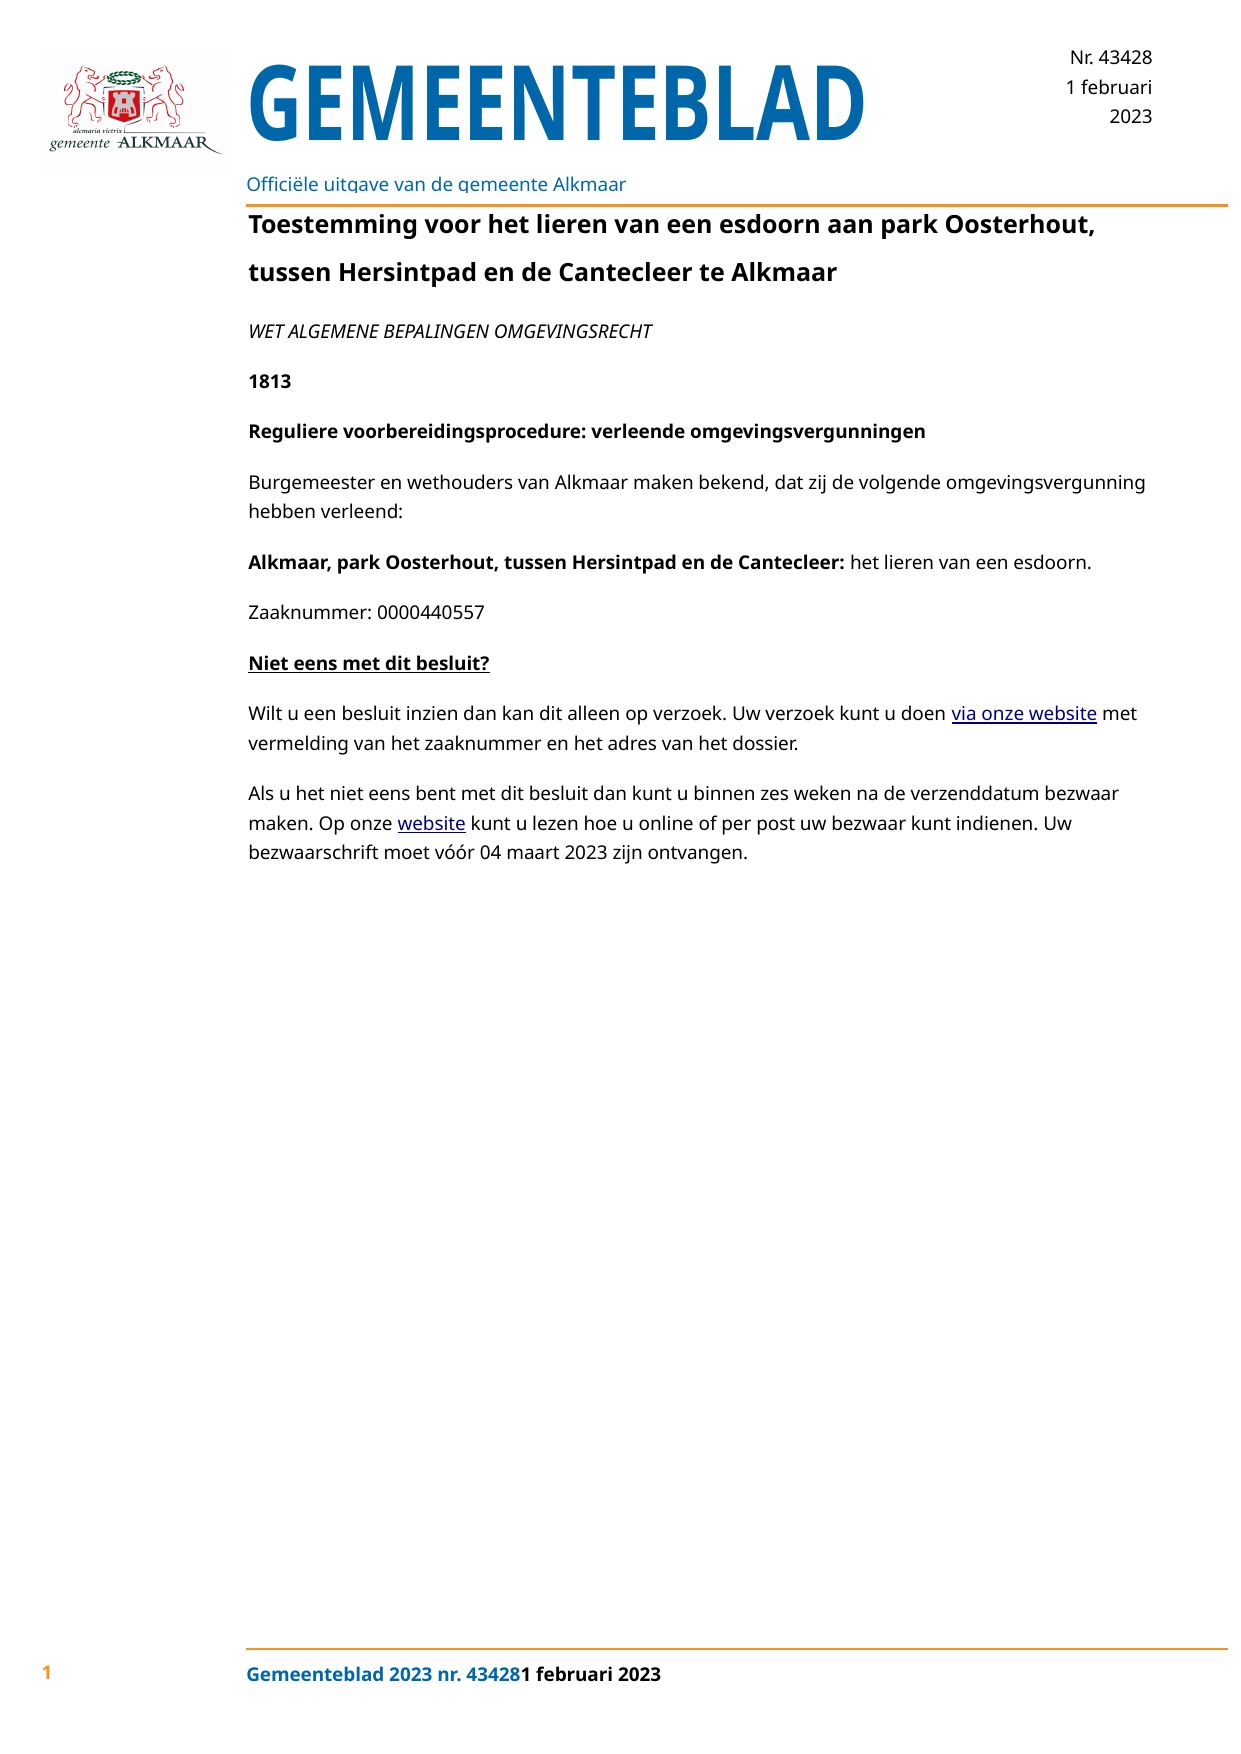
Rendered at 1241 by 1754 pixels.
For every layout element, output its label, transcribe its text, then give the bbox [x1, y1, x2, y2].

text Burgemeester en wethouders van Alkmaar maken bekend, dat zij de volgende omgevingsvergunning hebben verleend: [248, 469, 1152, 524]
text Niet eens met dit besluit? [248, 650, 1152, 676]
text Toestemming voor het lieren van een esdoorn aan park Oosterhout, tussen Hersintpad en de Cantecleer te Alkmaar [248, 207, 1152, 288]
text Alkmaar, park Oosterhout, tussen Hersintpad en de Cantecleer: het lieren van een esdoorn. [248, 549, 1152, 575]
text 1813 [248, 368, 1152, 394]
text WET ALGEMENE BEPALINGEN OMGEVINGSRECHT [248, 318, 1152, 344]
picture [41, 47, 231, 172]
text Als u het niet eens bent met dit besluit dan kunt u binnen zes weken na de verzenddatum bezwaar maken. Op onze website kunt u lezen hoe u online of per post uw bezwaar kunt indienen. Uw bezwaarschrift moet vóór 04 maart 2023 zijn ontvangen. [248, 780, 1152, 865]
text Wilt u een besluit inzien dan kan dit alleen op verzoek. Uw verzoek kunt u doen via onze website met vermelding van het zaaknummer en het adres van het dossier. [248, 700, 1152, 756]
text Reguliere voorbereidingsprocedure: verleende omgevingsvergunningen [248, 419, 1152, 444]
text Zaaknummer: 0000440557 [248, 599, 1152, 625]
